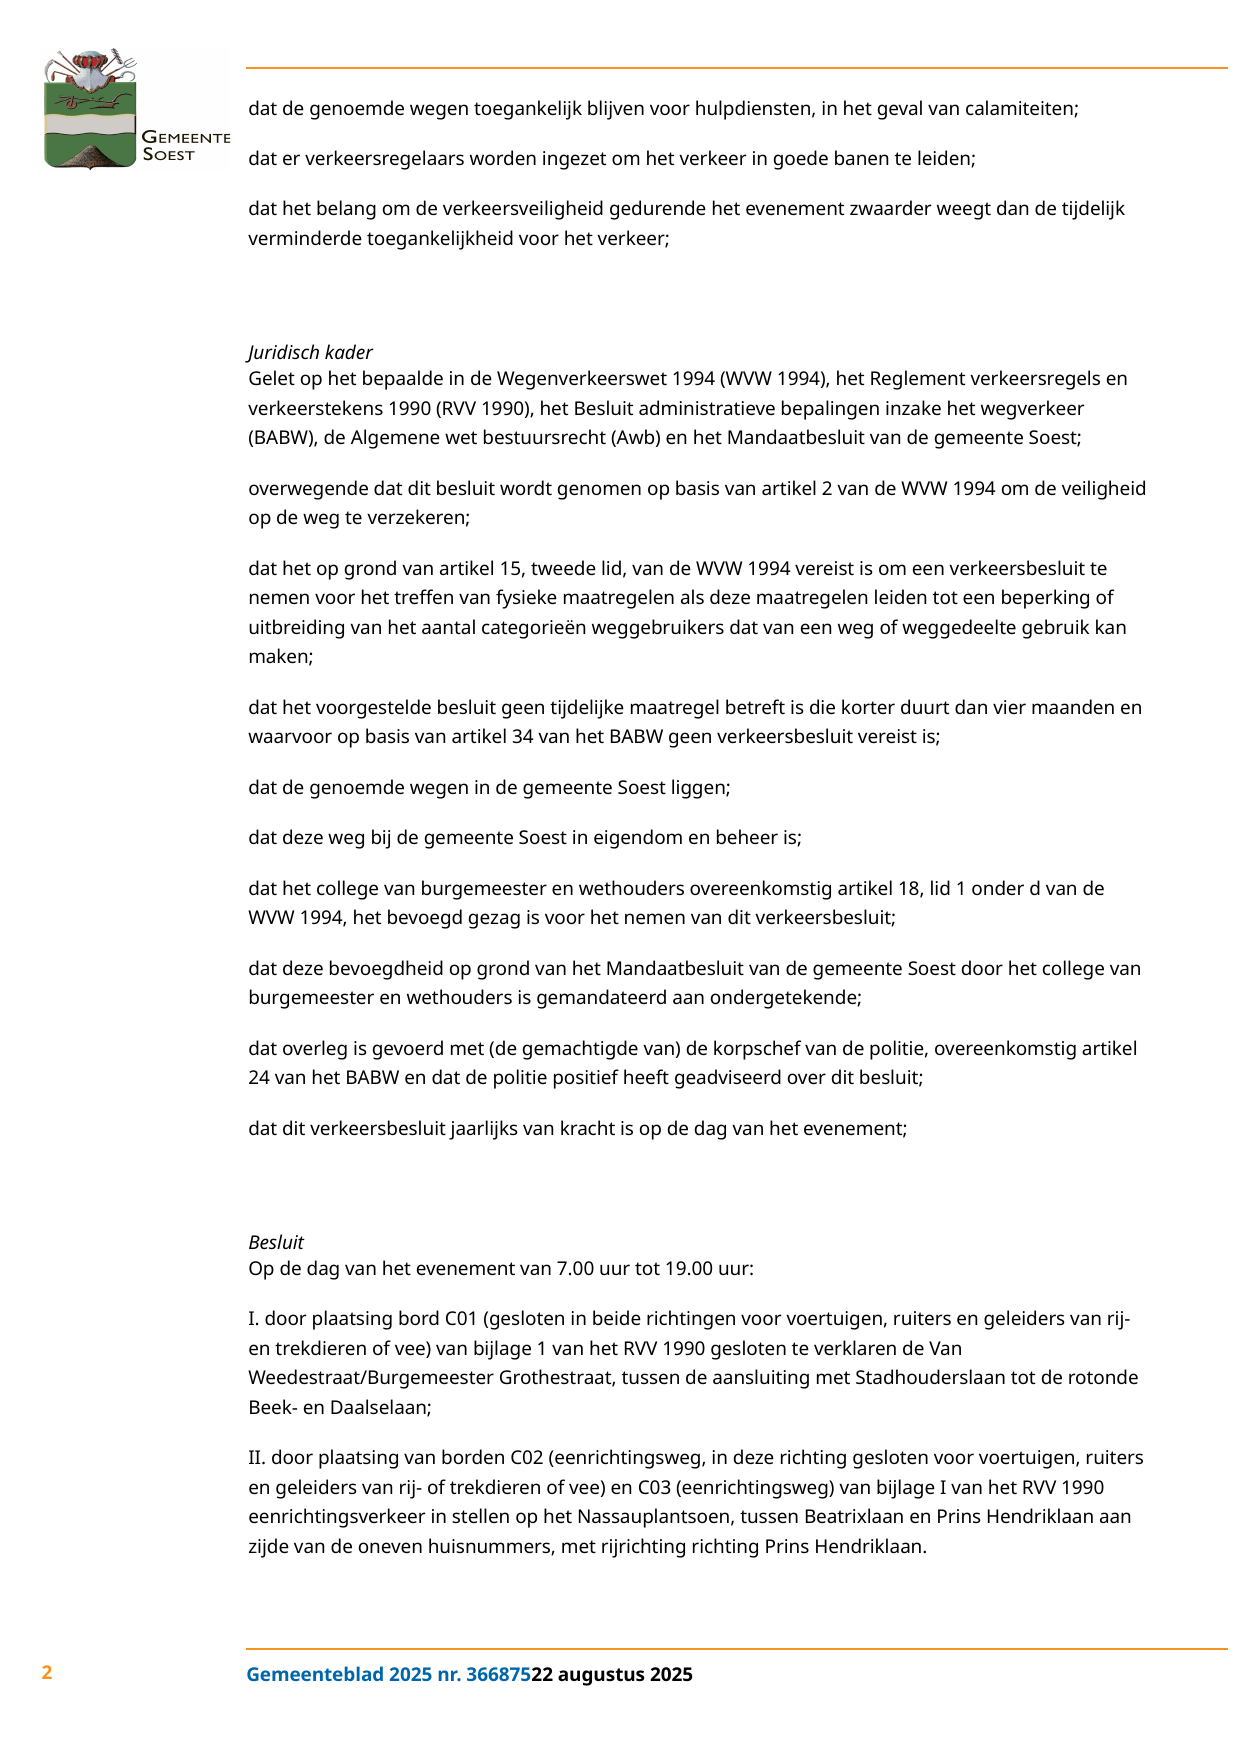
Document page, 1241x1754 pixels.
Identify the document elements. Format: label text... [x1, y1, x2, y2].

text dat het voorgestelde besluit geen tijdelijke maatregel betreft is die korter duurt dan vier maanden en waarvoor op basis van artikel 34 van het BABW geen verkeersbesluit vereist is; [248, 694, 1152, 749]
text dat overleg is gevoerd met (de gemachtigde van) de korpschef van de politie, overeenkomstig artikel 24 van het BABW en dat de politie positief heeft geadviseerd over dit besluit; [248, 1035, 1152, 1090]
text dat het belang om de verkeersveiligheid gedurende het evenement zwaarder weegt dan de tijdelijk verminderde toegankelijkheid voor het verkeer; [248, 196, 1152, 251]
text dat het op grond van artikel 15, tweede lid, van de WVW 1994 vereist is om een verkeersbesluit te nemen voor het treffen van fysieke maatregelen als deze maatregelen leiden tot een beperking of uitbreiding van het aantal categorieën weggebruikers dat van een weg of weggedeelte gebruik kan maken; [248, 555, 1152, 669]
text Juridisch kader [248, 339, 1152, 365]
text dat de genoemde wegen toegankelijk blijven voor hulpdiensten, in het geval van calamiteiten; [248, 95, 1152, 121]
text dat deze bevoegdheid op grond van het Mandaatbesluit van de gemeente Soest door het college van burgemeester en wethouders is gemandateerd aan ondergetekende; [248, 955, 1152, 1010]
text dat dit verkeersbesluit jaarlijks van kracht is op de dag van het evenement; [248, 1115, 1152, 1141]
text dat het college van burgemeester en wethouders overeenkomstig artikel 18, lid 1 onder d van de WVW 1994, het bevoegd gezag is voor het nemen van dit verkeersbesluit; [248, 875, 1152, 930]
text I. door plaatsing bord C01 (gesloten in beide richtingen voor voertuigen, ruiters en geleiders van rij- en trekdieren of vee) van bijlage 1 van het RVV 1990 gesloten te verklaren de Van Weedestraat/Burgemeester Grothestraat, tussen de aansluiting met Stadhouderslaan tot de rotonde Beek- en Daalselaan; [248, 1305, 1152, 1420]
text overwegende dat dit besluit wordt genomen op basis van artikel 2 van de WVW 1994 om de veiligheid op de weg te verzekeren; [248, 475, 1152, 530]
text dat de genoemde wegen in de gemeente Soest liggen; [248, 774, 1152, 800]
text Gelet op het bepaalde in de Wegenverkeerswet 1994 (WVW 1994), het Reglement verkeersregels en verkeerstekens 1990 (RVV 1990), het Besluit administratieve bepalingen inzake het wegverkeer (BABW), de Algemene wet bestuursrecht (Awb) en het Mandaatbesluit van de gemeente Soest; [248, 365, 1152, 450]
text Besluit [248, 1229, 1152, 1255]
text dat er verkeersregelaars worden ingezet om het verkeer in goede banen te leiden; [248, 145, 1152, 171]
text dat deze weg bij de gemeente Soest in eigendom en beheer is; [248, 824, 1152, 850]
text Op de dag van het evenement van 7.00 uur tot 19.00 uur: [248, 1255, 1152, 1281]
text II. door plaatsing van borden C02 (eenrichtingsweg, in deze richting gesloten voor voertuigen, ruiters en geleiders van rij- of trekdieren of vee) en C03 (eenrichtingsweg) van bijlage I van het RVV 1990 eenrichtingsverkeer in stellen op het Nassauplantsoen, tussen Beatrixlaan en Prins Hendriklaan aan zijde van de oneven huisnummers, met rijrichting richting Prins Hendriklaan. [248, 1444, 1152, 1559]
picture [41, 47, 231, 172]
